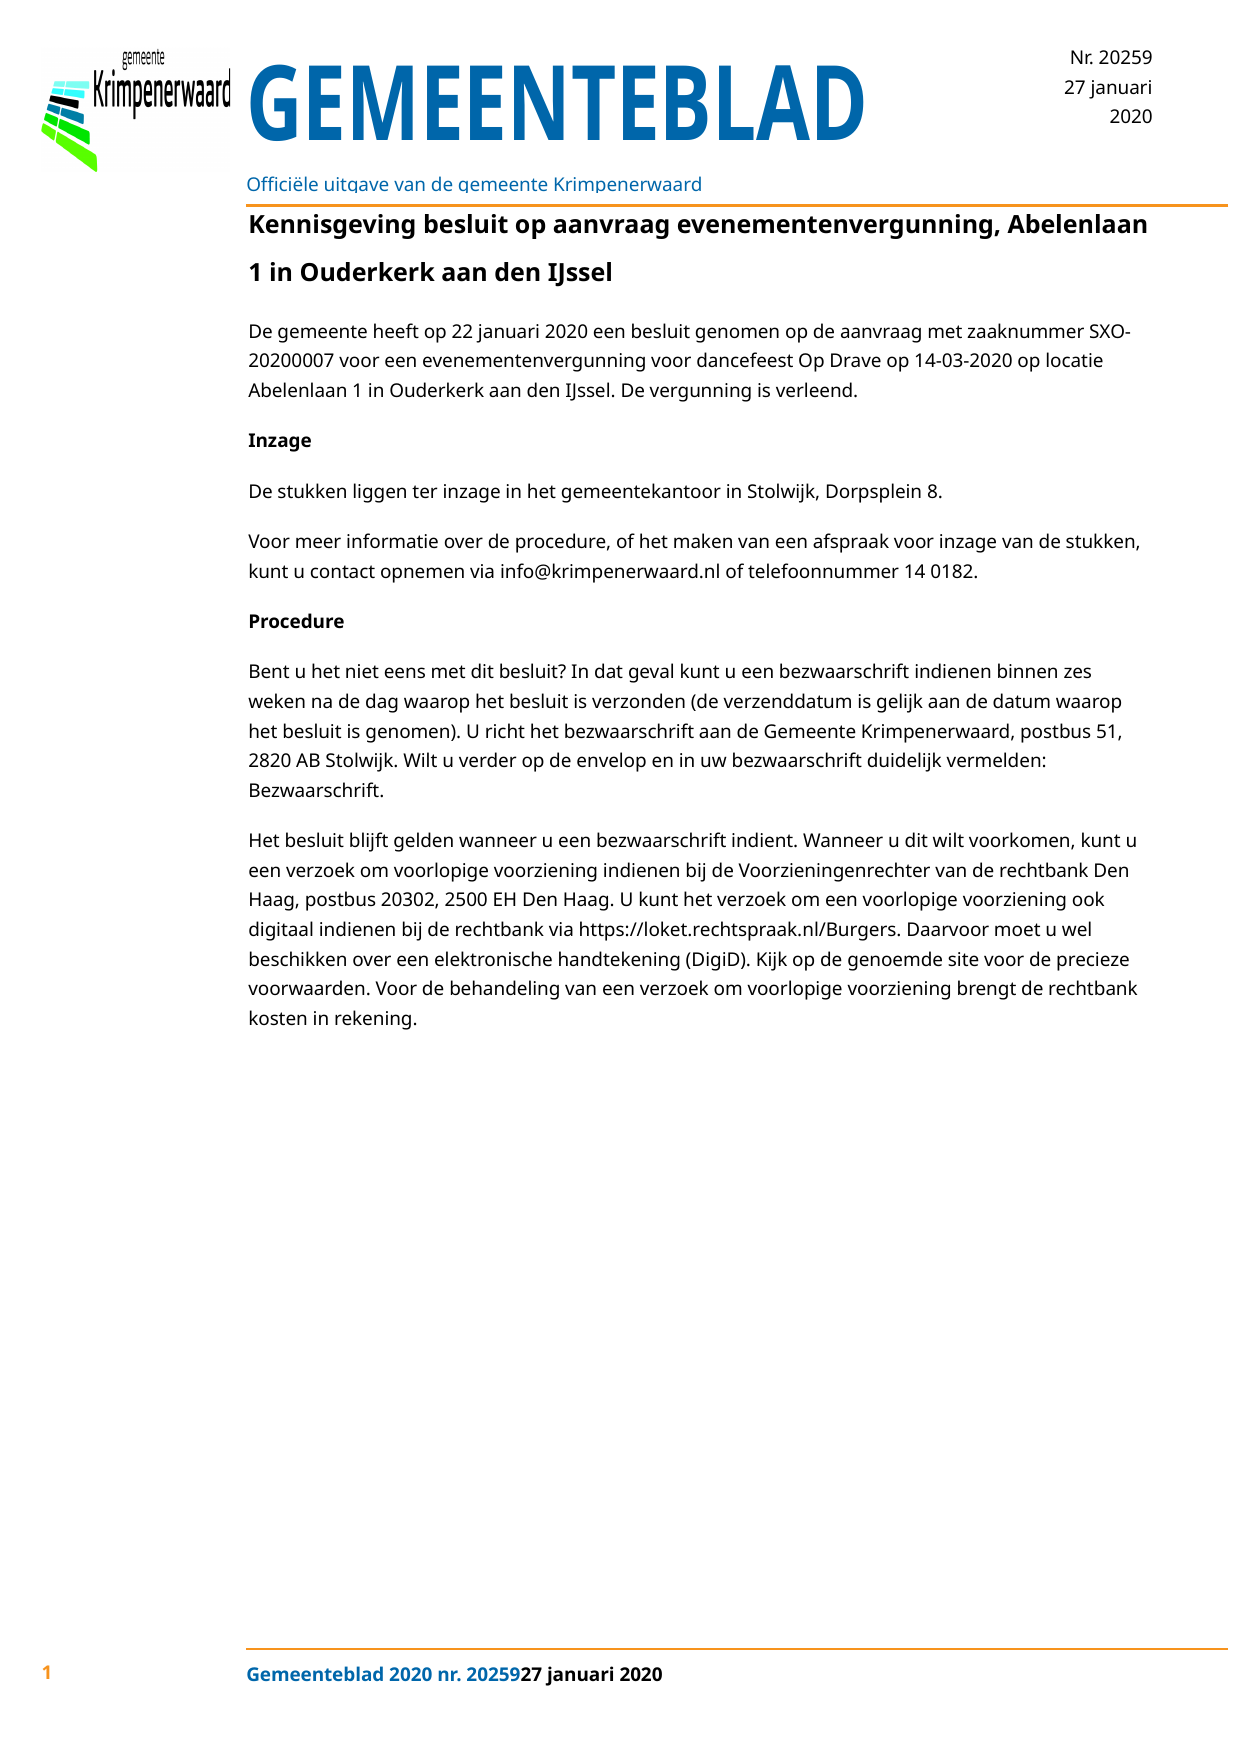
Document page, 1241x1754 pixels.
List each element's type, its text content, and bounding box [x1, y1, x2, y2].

text Het besluit blijft gelden wanneer u een bezwaarschrift indient. Wanneer u dit wilt voorkomen, kunt u een verzoek om voorlopige voorziening indienen bij de Voorzieningenrechter van de rechtbank Den Haag, postbus 20302, 2500 EH Den Haag. U kunt het verzoek om een voorlopige voorziening ook digitaal indienen bij de rechtbank via https://loket.rechtspraak.nl/Burgers. Daarvoor moet u wel beschikken over een elektronische handtekening (DigiD). Kijk op de genoemde site voor de precieze voorwaarden. Voor de behandeling van een verzoek om voorlopige voorziening brengt de rechtbank kosten in rekening. [248, 827, 1152, 1031]
picture [41, 47, 231, 172]
text Bent u het niet eens met dit besluit? In dat geval kunt u een bezwaarschrift indienen binnen zes weken na de dag waarop het besluit is verzonden (de verzenddatum is gelijk aan de datum waarop het besluit is genomen). U richt het bezwaarschrift aan de Gemeente Krimpenerwaard, postbus 51, 2820 AB Stolwijk. Wilt u verder op de envelop en in uw bezwaarschrift duidelijk vermelden: Bezwaarschrift. [248, 659, 1152, 803]
text Kennisgeving besluit op aanvraag evenementenvergunning, Abelenlaan 1 in Ouderkerk aan den IJssel [248, 207, 1152, 288]
text Inzage [248, 427, 1152, 453]
text De gemeente heeft op 22 januari 2020 een besluit genomen op de aanvraag met zaaknummer SXO-20200007 voor een evenementenvergunning voor dancefeest Op Drave op 14-03-2020 op locatie Abelenlaan 1 in Ouderkerk aan den IJssel. De vergunning is verleend. [248, 318, 1152, 403]
text De stukken liggen ter inzage in het gemeentekantoor in Stolwijk, Dorpsplein 8. [248, 478, 1152, 504]
text Procedure [248, 608, 1152, 634]
text Voor meer informatie over de procedure, of het maken van een afspraak voor inzage van de stukken, kunt u contact opnemen via info@krimpenerwaard.nl of telefoonnummer 14 0182. [248, 528, 1152, 584]
